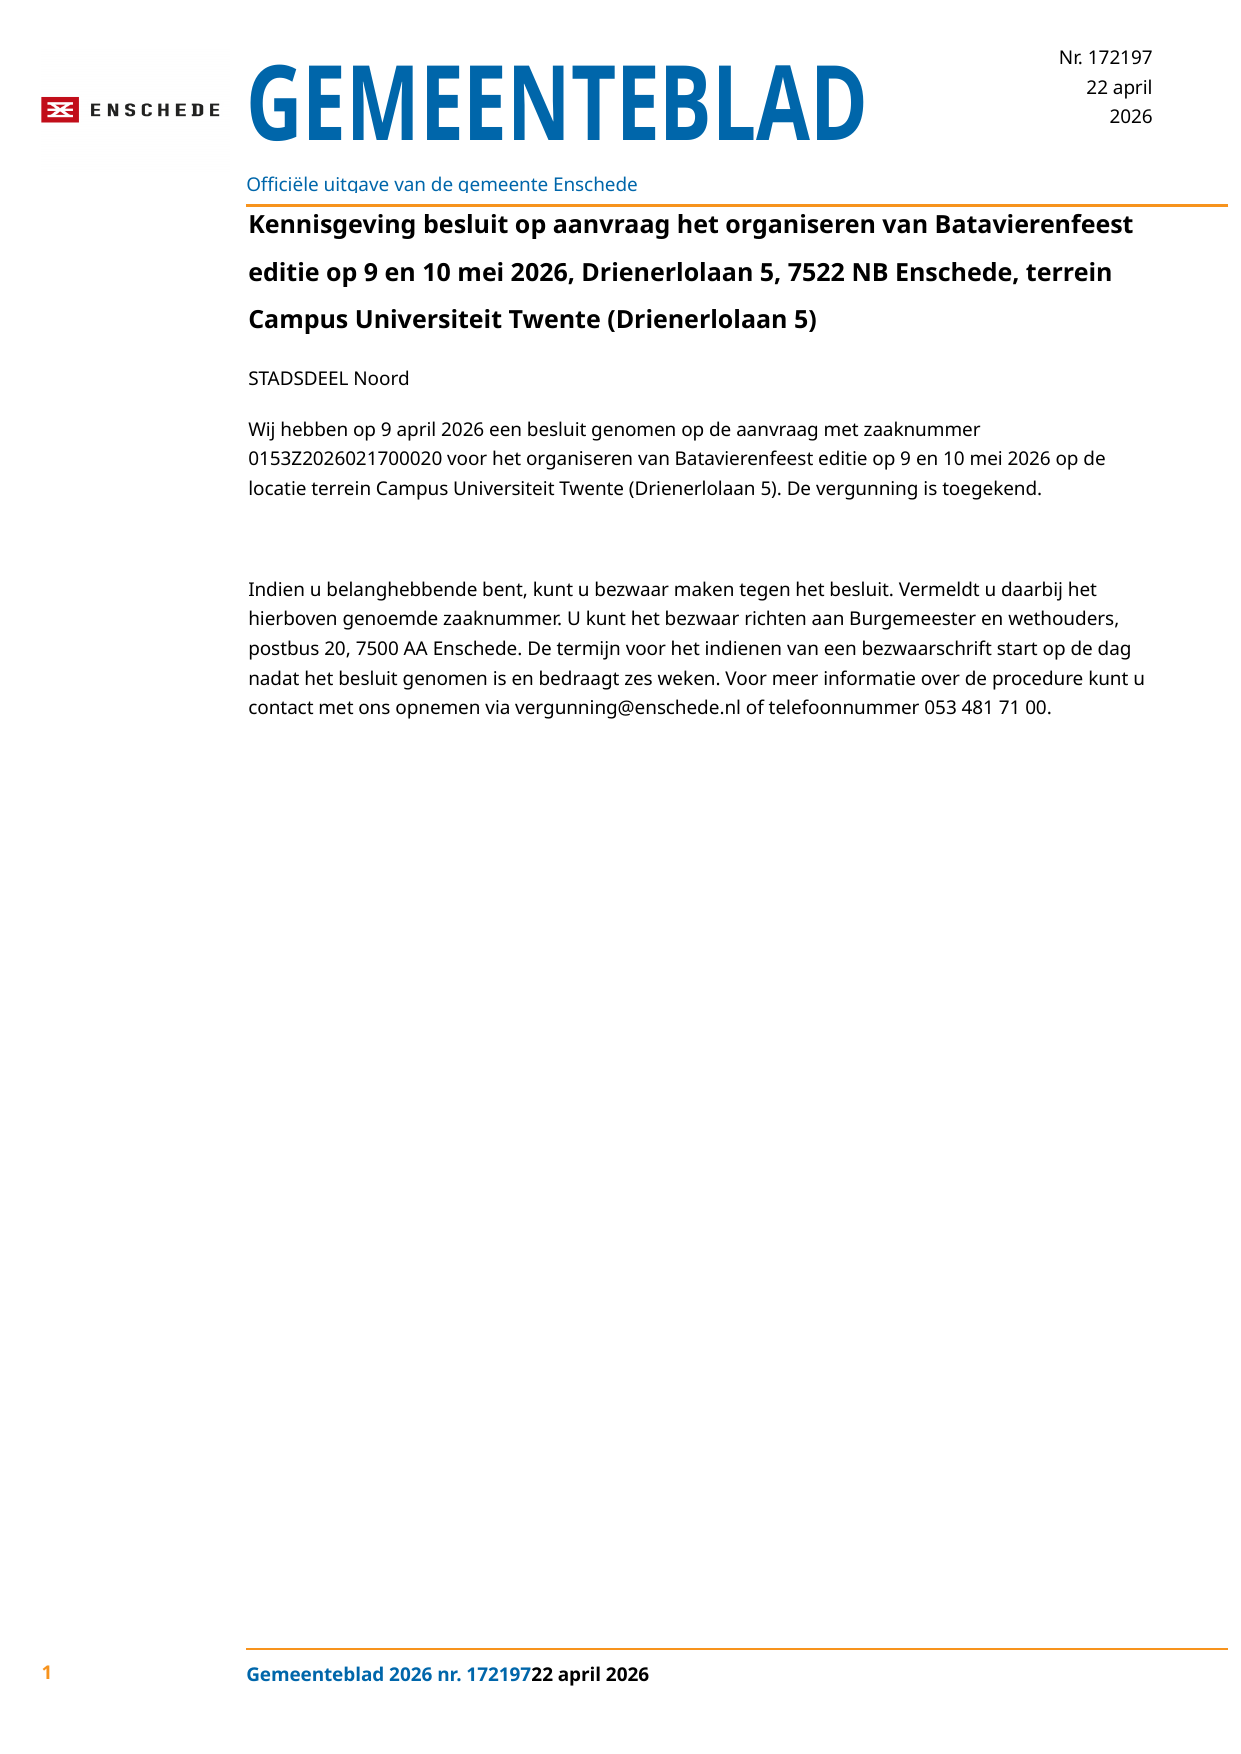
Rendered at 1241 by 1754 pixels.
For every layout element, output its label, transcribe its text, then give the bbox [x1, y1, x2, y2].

text Kennisgeving besluit op aanvraag het organiseren van Batavierenfeest editie op 9 en 10 mei 2026, Drienerlolaan 5, 7522 NB Enschede, terrein Campus Universiteit Twente (Drienerlolaan 5) [248, 207, 1152, 336]
picture [41, 47, 231, 172]
text STADSDEEL Noord [248, 366, 1152, 391]
text Indien u belanghebbende bent, kunt u bezwaar maken tegen het besluit. Vermeldt u daarbij het hierboven genoemde zaaknummer. U kunt het bezwaar richten aan Burgemeester en wethouders, postbus 20, 7500 AA Enschede. De termijn voor het indienen van een bezwaarschrift start op de dag nadat het besluit genomen is en bedraagt zes weken. Voor meer informatie over de procedure kunt u contact met ons opnemen via vergunning@enschede.nl of telefoonnummer 053 481 71 00. [248, 576, 1152, 720]
text Wij hebben op 9 april 2026 een besluit genomen op de aanvraag met zaaknummer 0153Z2026021700020 voor het organiseren van Batavierenfeest editie op 9 en 10 mei 2026 op de locatie terrein Campus Universiteit Twente (Drienerlolaan 5). De vergunning is toegekend. [248, 416, 1152, 501]
